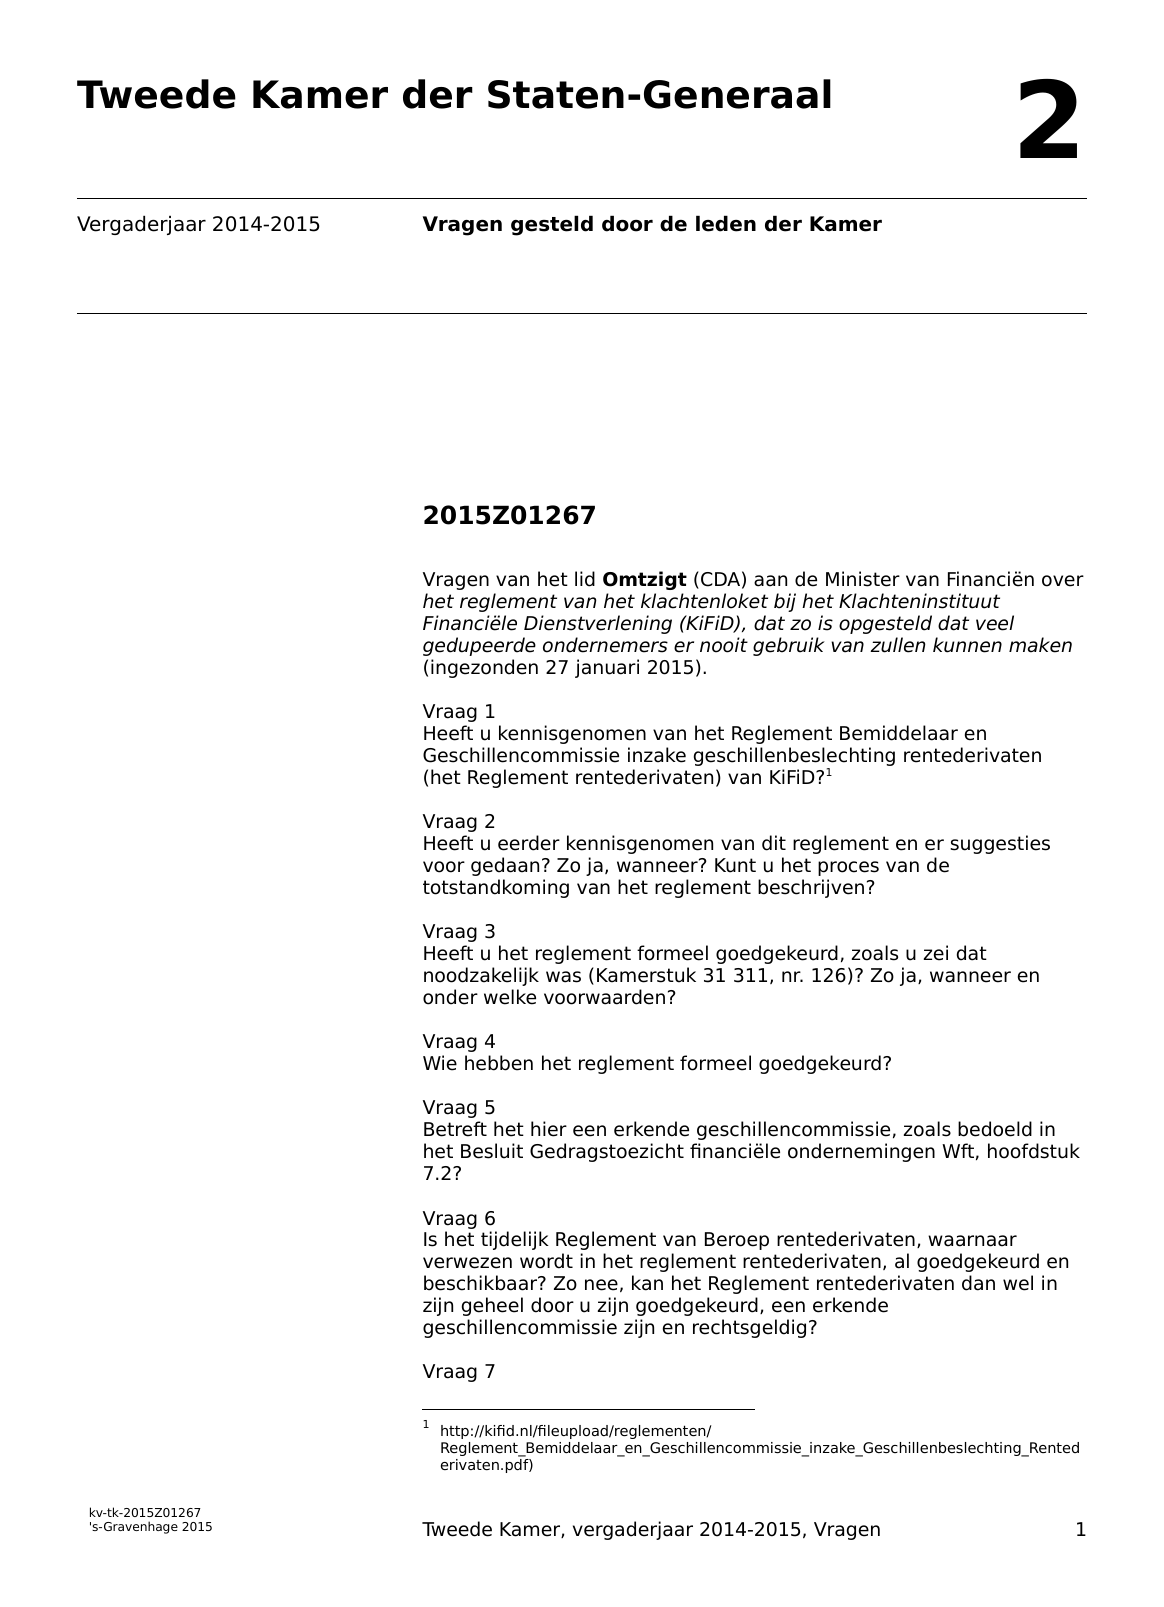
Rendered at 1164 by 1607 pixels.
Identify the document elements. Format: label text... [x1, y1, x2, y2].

text Vraag 6 [422, 1207, 1087, 1229]
text Heeft u kennisgenomen van het Reglement Bemiddelaar en Geschillencommissie inzake geschillenbeslechting rentederivaten (het Reglement rentederivaten) van KiFiD? [422, 723, 1087, 789]
text 2015Z01267 [422, 501, 1087, 531]
text kv-tk-2015Z01267 [88, 1506, 323, 1520]
text Vraag 4 [422, 1031, 1087, 1053]
table_header 2 [886, 59, 1087, 198]
text Heeft u eerder kennisgenomen van dit reglement en er suggesties voor gedaan? Zo ja, wanneer? Kunt u het proces van de totstandkoming van het reglement beschrijven? [422, 833, 1087, 899]
text Is het tijdelijk Reglement van Beroep rentederivaten, waarnaar verwezen wordt in het reglement rentederivaten, al goedgekeurd en beschikbaar? Zo nee, kan het Reglement rentederivaten dan wel in zijn geheel door u zijn goedgekeurd, een erkende geschillencommissie zijn en rechtsgeldig? [422, 1229, 1087, 1339]
text 's-Gravenhage 2015 [88, 1520, 323, 1534]
text http://kifid.nl/fileupload/reglementen/Reglement_Bemiddelaar_en_Geschillencommissie_inzake_Geschillenbeslechting_Rentederivaten.pdf) [422, 1418, 1087, 1474]
text Vraag 7 [422, 1361, 1087, 1383]
table_cell Vergaderjaar 2014-2015 [77, 199, 422, 313]
table_header Tweede Kamer der Staten-Generaal [77, 59, 886, 198]
text Vragen van het lid Omtzigt (CDA) aan de Minister van Financiën over het reglement van het klachtenloket bij het Klachteninstituut Financiële Dienstverlening (KiFiD), dat zo is opgesteld dat veel gedupeerde ondernemers er nooit gebruik van zullen kunnen maken (ingezonden 27 januari 2015). [422, 569, 1087, 679]
text Vraag 2 [422, 811, 1087, 833]
text Heeft u het reglement formeel goedgekeurd, zoals u zei dat noodzakelijk was (Kamerstuk 31 311, nr. 126)? Zo ja, wanneer en onder welke voorwaarden? [422, 943, 1087, 1009]
text Wie hebben het reglement formeel goedgekeurd? [422, 1053, 1087, 1075]
text Betreft het hier een erkende geschillencommissie, zoals bedoeld in het Besluit Gedragstoezicht financiële ondernemingen Wft, hoofdstuk 7.2? [422, 1119, 1087, 1185]
text Vraag 3 [422, 921, 1087, 943]
table_cell Vragen gesteld door de leden der Kamer [422, 199, 1087, 313]
text Vraag 5 [422, 1097, 1087, 1119]
text Vraag 1 [422, 701, 1087, 723]
